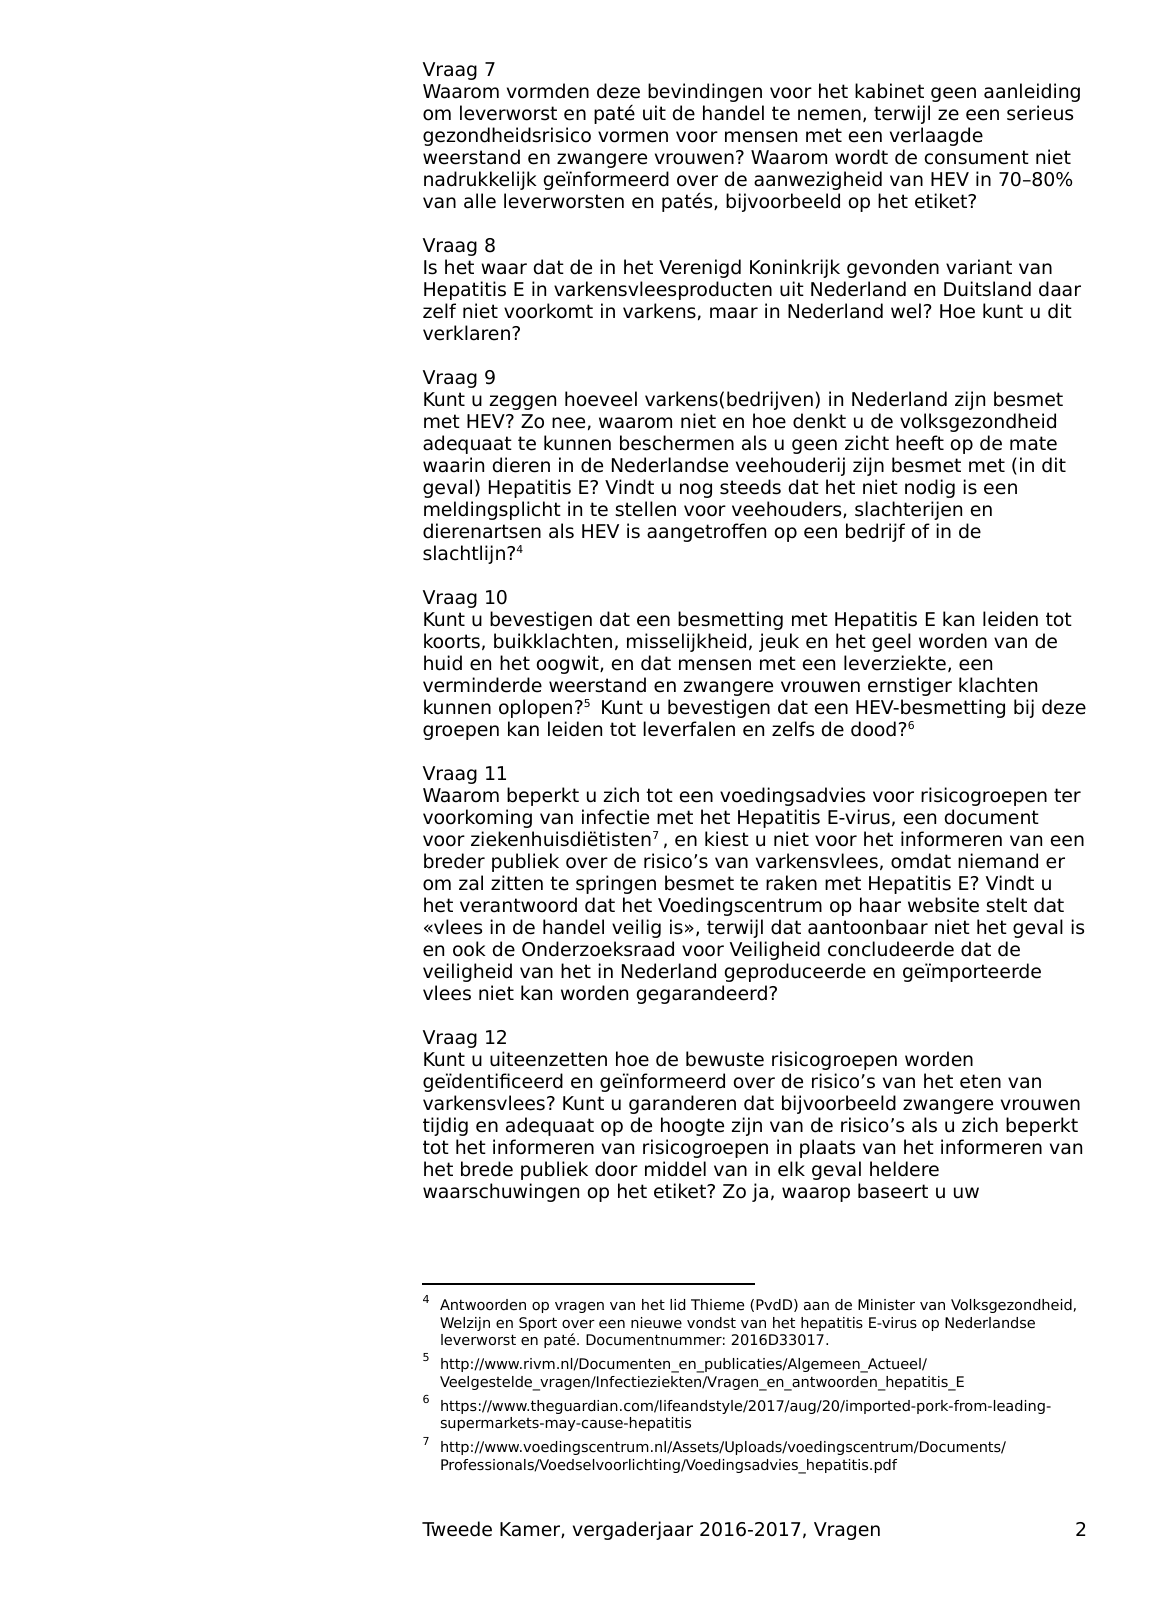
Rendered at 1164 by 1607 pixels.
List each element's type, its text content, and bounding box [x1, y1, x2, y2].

text Kunt u uiteenzetten hoe de bewuste risicogroepen worden geïdentificeerd en geïnformeerd over de risico’s van het eten van varkensvlees? Kunt u garanderen dat bijvoorbeeld zwangere vrouwen tijdig en adequaat op de hoogte zijn van de risico’s als u zich beperkt tot het informeren van risicogroepen in plaats van het informeren van het brede publiek door middel van in elk geval heldere waarschuwingen op het etiket? Zo ja, waarop baseert u uw [422, 1049, 1087, 1203]
text Waarom vormden deze bevindingen voor het kabinet geen aanleiding om leverworst en paté uit de handel te nemen, terwijl ze een serieus gezondheidsrisico vormen voor mensen met een verlaagde weerstand en zwangere vrouwen? Waarom wordt de consument niet nadrukkelijk geïnformeerd over de aanwezigheid van HEV in 70–80% van alle leverworsten en patés, bijvoorbeeld op het etiket? [422, 81, 1087, 213]
text Waarom beperkt u zich tot een voedingsadvies voor risicogroepen ter voorkoming van infectie met het Hepatitis E-virus, een document voor ziekenhuisdiëtisten, en kiest u niet voor het informeren van een breder publiek over de risico’s van varkensvlees, omdat niemand er om zal zitten te springen besmet te raken met Hepatitis E? Vindt u het verantwoord dat het Voedingscentrum op haar website stelt dat «vlees in de handel veilig is», terwijl dat aantoonbaar niet het geval is en ook de Onderzoeksraad voor Veiligheid concludeerde dat de veiligheid van het in Nederland geproduceerde en geïmporteerde vlees niet kan worden gegarandeerd? [422, 785, 1087, 1005]
text https://www.theguardian.com/lifeandstyle/2017/aug/20/imported-pork-from-leading-supermarkets-may-cause-hepatitis [422, 1393, 1087, 1432]
text Antwoorden op vragen van het lid Thieme (PvdD) aan de Minister van Volksgezondheid, Welzijn en Sport over een nieuwe vondst van het hepatitis E-virus op Nederlandse leverworst en paté. Documentnummer: 2016D33017. [422, 1293, 1087, 1349]
text Vraag 11 [422, 763, 1087, 785]
text Vraag 8 [422, 235, 1087, 257]
text Kunt u zeggen hoeveel varkens(bedrijven) in Nederland zijn besmet met HEV? Zo nee, waarom niet en hoe denkt u de volksgezondheid adequaat te kunnen beschermen als u geen zicht heeft op de mate waarin dieren in de Nederlandse veehouderij zijn besmet met (in dit geval) Hepatitis E? Vindt u nog steeds dat het niet nodig is een meldingsplicht in te stellen voor veehouders, slachterijen en dierenartsen als HEV is aangetroffen op een bedrijf of in de slachtlijn? [422, 389, 1087, 565]
text Kunt u bevestigen dat een besmetting met Hepatitis E kan leiden tot koorts, buikklachten, misselijkheid, jeuk en het geel worden van de huid en het oogwit, en dat mensen met een leverziekte, een verminderde weerstand en zwangere vrouwen ernstiger klachten kunnen oplopen? Kunt u bevestigen dat een HEV-besmetting bij deze groepen kan leiden tot leverfalen en zelfs de dood? [422, 609, 1087, 741]
text http://www.rivm.nl/Documenten_en_publicaties/Algemeen_Actueel/Veelgestelde_vragen/Infectieziekten/Vragen_en_antwoorden_hepatitis_E [422, 1352, 1087, 1391]
text Vraag 12 [422, 1027, 1087, 1049]
text Vraag 7 [422, 59, 1087, 81]
text Vraag 10 [422, 587, 1087, 609]
text Is het waar dat de in het Verenigd Koninkrijk gevonden variant van Hepatitis E in varkensvleesproducten uit Nederland en Duitsland daar zelf niet voorkomt in varkens, maar in Nederland wel? Hoe kunt u dit verklaren? [422, 257, 1087, 345]
text Vraag 9 [422, 367, 1087, 389]
text http://www.voedingscentrum.nl/Assets/Uploads/voedingscentrum/Documents/Professionals/Voedselvoorlichting/Voedingsadvies_hepatitis.pdf [422, 1435, 1087, 1474]
